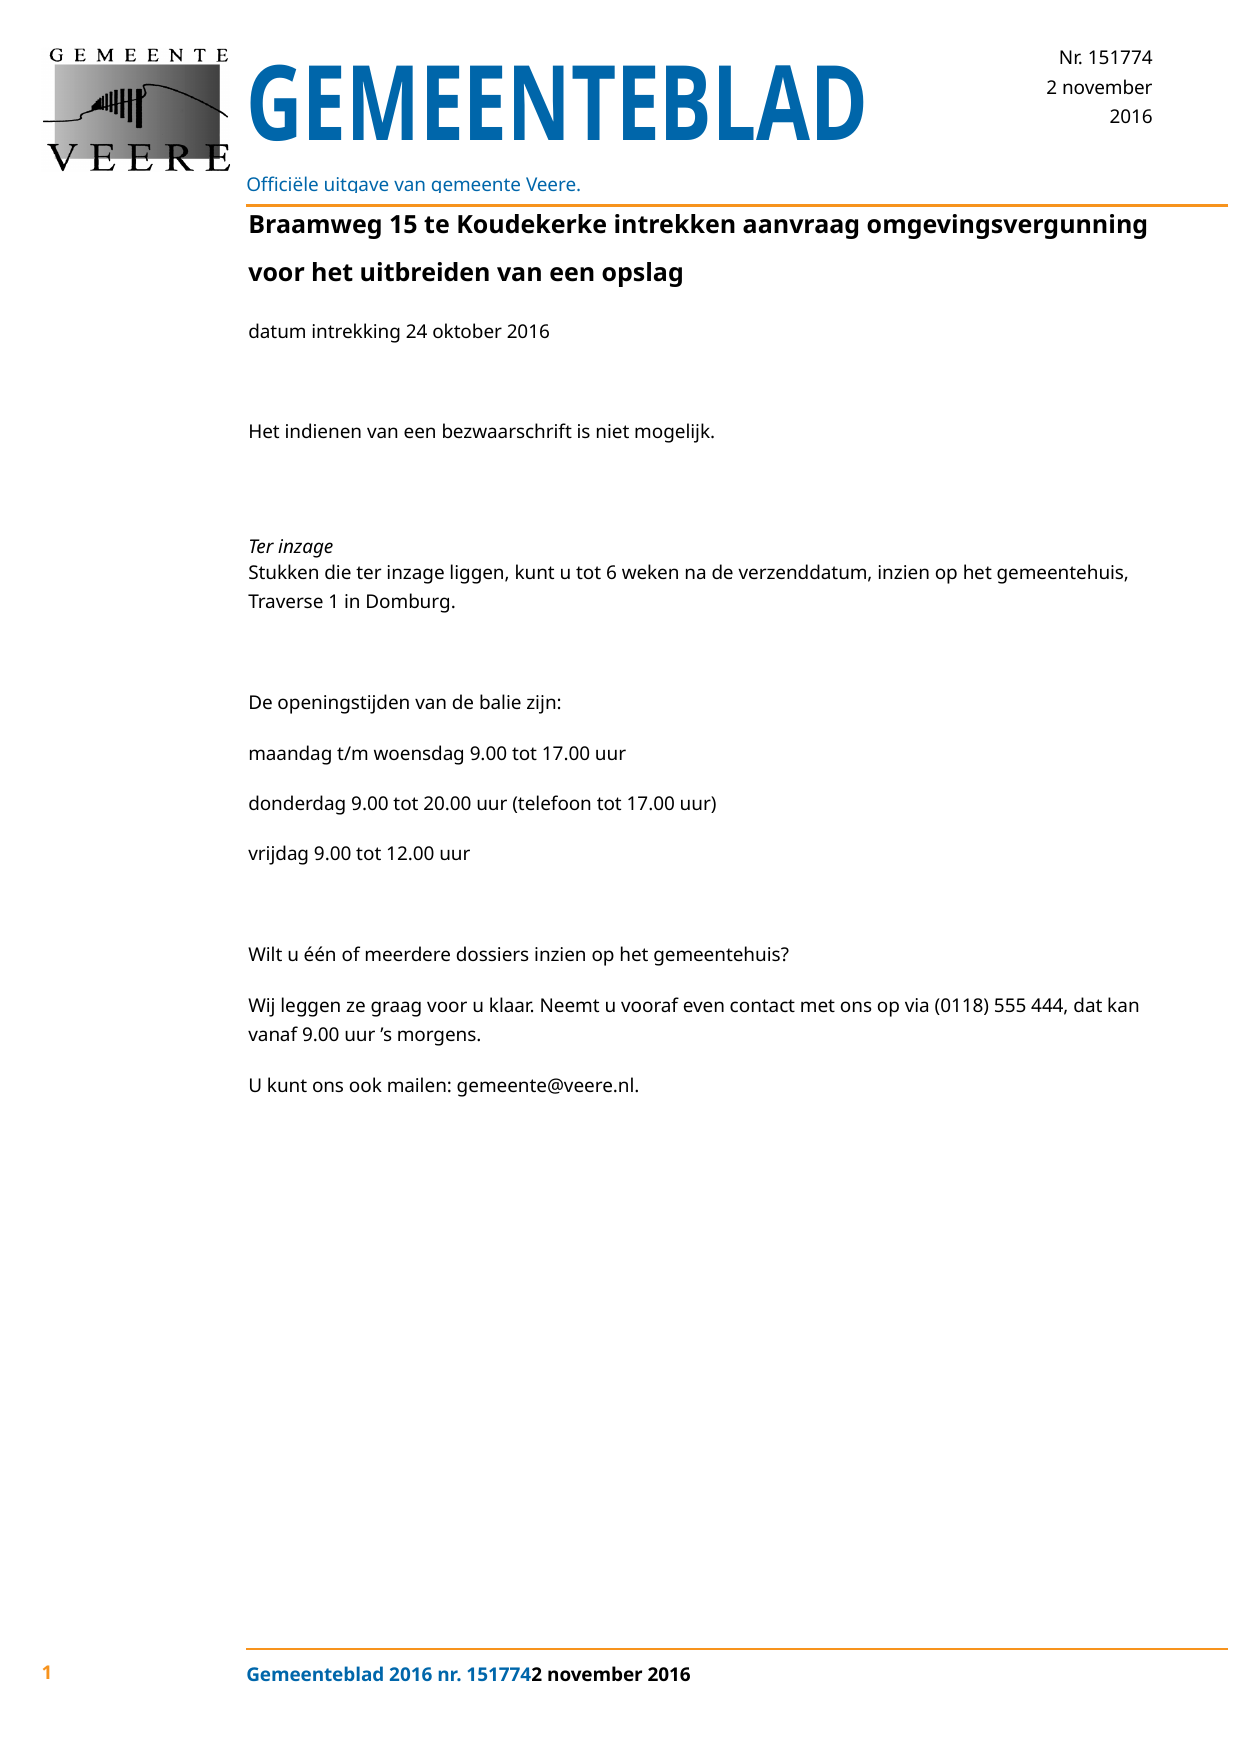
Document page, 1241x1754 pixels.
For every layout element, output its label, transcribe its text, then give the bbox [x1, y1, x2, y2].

text Stukken die ter inzage liggen, kunt u tot 6 weken na de verzenddatum, inzien op het gemeentehuis, Traverse 1 in Domburg. [248, 559, 1152, 614]
text maandag t/m woensdag 9.00 tot 17.00 uur [248, 740, 1152, 765]
text De openingstijden van de balie zijn: [248, 689, 1152, 715]
text Het indienen van een bezwaarschrift is niet mogelijk. [248, 419, 1152, 444]
text donderdag 9.00 tot 20.00 uur (telefoon tot 17.00 uur) [248, 790, 1152, 816]
picture [41, 47, 231, 172]
text datum intrekking 24 oktober 2016 [248, 318, 1152, 344]
text Ter inzage [248, 533, 1152, 559]
text vrijdag 9.00 tot 12.00 uur [248, 841, 1152, 866]
text U kunt ons ook mailen: gemeente@veere.nl. [248, 1072, 1152, 1097]
text Wij leggen ze graag voor u klaar. Neemt u vooraf even contact met ons op via (0118) 555 444, dat kan vanaf 9.00 uur ’s morgens. [248, 992, 1152, 1047]
text Braamweg 15 te Koudekerke intrekken aanvraag omgevingsvergunning voor het uitbreiden van een opslag [248, 207, 1152, 288]
text Wilt u één of meerdere dossiers inzien op het gemeentehuis? [248, 941, 1152, 967]
